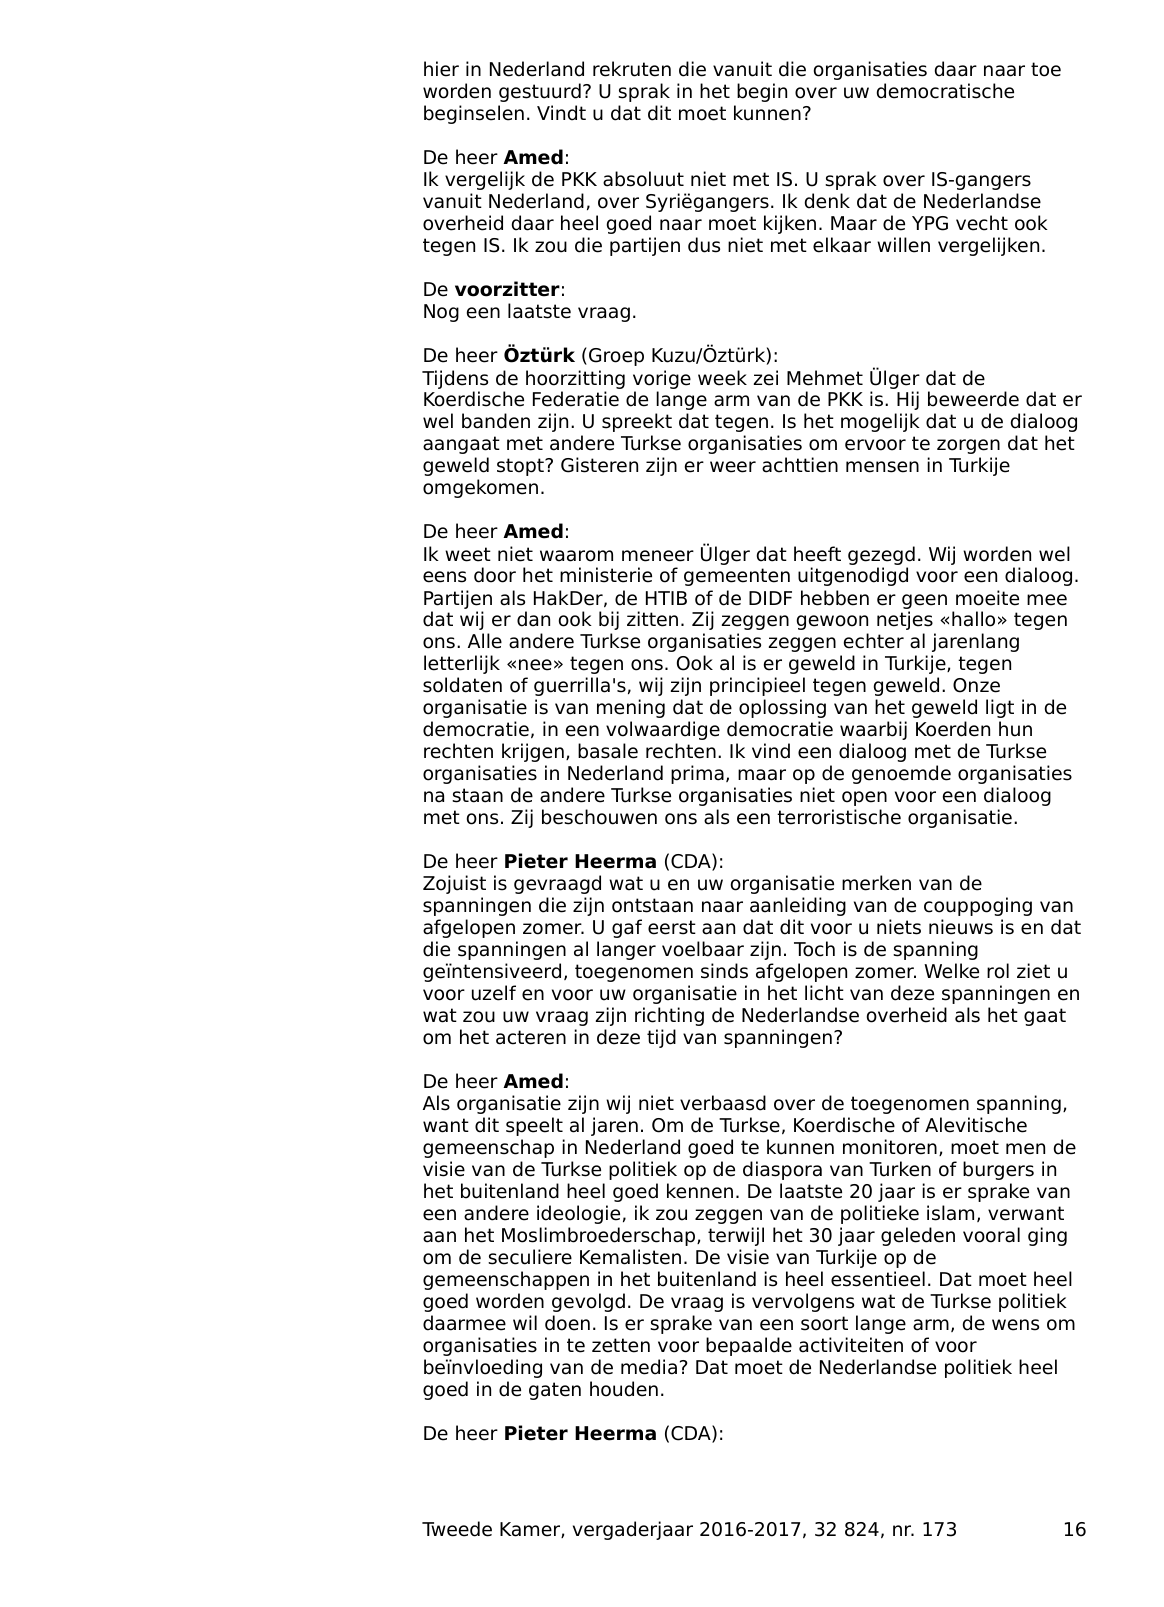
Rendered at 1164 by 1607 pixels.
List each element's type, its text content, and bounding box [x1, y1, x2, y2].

text Nog een laatste vraag. [422, 301, 1087, 323]
text De heer Öztürk (Groep Kuzu/Öztürk): [422, 345, 1087, 367]
text Tijdens de hoorzitting vorige week zei Mehmet Ülger dat de Koerdische Federatie de lange arm van de PKK is. Hij beweerde dat er wel banden zijn. U spreekt dat tegen. Is het mogelijk dat u de dialoog aangaat met andere Turkse organisaties om ervoor te zorgen dat het geweld stopt? Gisteren zijn er weer achttien mensen in Turkije omgekomen. [422, 367, 1087, 499]
text De heer Amed: [422, 521, 1087, 543]
text De heer Amed: [422, 147, 1087, 169]
text Als organisatie zijn wij niet verbaasd over de toegenomen spanning, want dit speelt al jaren. Om de Turkse, Koerdische of Alevitische gemeenschap in Nederland goed te kunnen monitoren, moet men de visie van de Turkse politiek op de diaspora van Turken of burgers in het buitenland heel goed kennen. De laatste 20 jaar is er sprake van een andere ideologie, ik zou zeggen van de politieke islam, verwant aan het Moslimbroederschap, terwijl het 30 jaar geleden vooral ging om de seculiere Kemalisten. De visie van Turkije op de gemeenschappen in het buitenland is heel essentieel. Dat moet heel goed worden gevolgd. De vraag is vervolgens wat de Turkse politiek daarmee wil doen. Is er sprake van een soort lange arm, de wens om organisaties in te zetten voor bepaalde activiteiten of voor beïnvloeding van de media? Dat moet de Nederlandse politiek heel goed in de gaten houden. [422, 1093, 1087, 1401]
text Ik vergelijk de PKK absoluut niet met IS. U sprak over IS-gangers vanuit Nederland, over Syriëgangers. Ik denk dat de Nederlandse overheid daar heel goed naar moet kijken. Maar de YPG vecht ook tegen IS. Ik zou die partijen dus niet met elkaar willen vergelijken. [422, 169, 1087, 257]
text De voorzitter: [422, 279, 1087, 301]
text De heer Pieter Heerma (CDA): [422, 851, 1087, 873]
text Ik weet niet waarom meneer Ülger dat heeft gezegd. Wij worden wel eens door het ministerie of gemeenten uitgenodigd voor een dialoog. Partijen als HakDer, de HTIB of de DIDF hebben er geen moeite mee dat wij er dan ook bij zitten. Zij zeggen gewoon netjes «hallo» tegen ons. Alle andere Turkse organisaties zeggen echter al jarenlang letterlijk «nee» tegen ons. Ook al is er geweld in Turkije, tegen soldaten of guerrilla's, wij zijn principieel tegen geweld. Onze organisatie is van mening dat de oplossing van het geweld ligt in de democratie, in een volwaardige democratie waarbij Koerden hun rechten krijgen, basale rechten. Ik vind een dialoog met de Turkse organisaties in Nederland prima, maar op de genoemde organisaties na staan de andere Turkse organisaties niet open voor een dialoog met ons. Zij beschouwen ons als een terroristische organisatie. [422, 543, 1087, 829]
text hier in Nederland rekruten die vanuit die organisaties daar naar toe worden gestuurd? U sprak in het begin over uw democratische beginselen. Vindt u dat dit moet kunnen? [422, 59, 1087, 125]
text De heer Amed: [422, 1071, 1087, 1093]
text Zojuist is gevraagd wat u en uw organisatie merken van de spanningen die zijn ontstaan naar aanleiding van de couppoging van afgelopen zomer. U gaf eerst aan dat dit voor u niets nieuws is en dat die spanningen al langer voelbaar zijn. Toch is de spanning geïntensiveerd, toegenomen sinds afgelopen zomer. Welke rol ziet u voor uzelf en voor uw organisatie in het licht van deze spanningen en wat zou uw vraag zijn richting de Nederlandse overheid als het gaat om het acteren in deze tijd van spanningen? [422, 873, 1087, 1049]
text De heer Pieter Heerma (CDA): [422, 1423, 1087, 1445]
